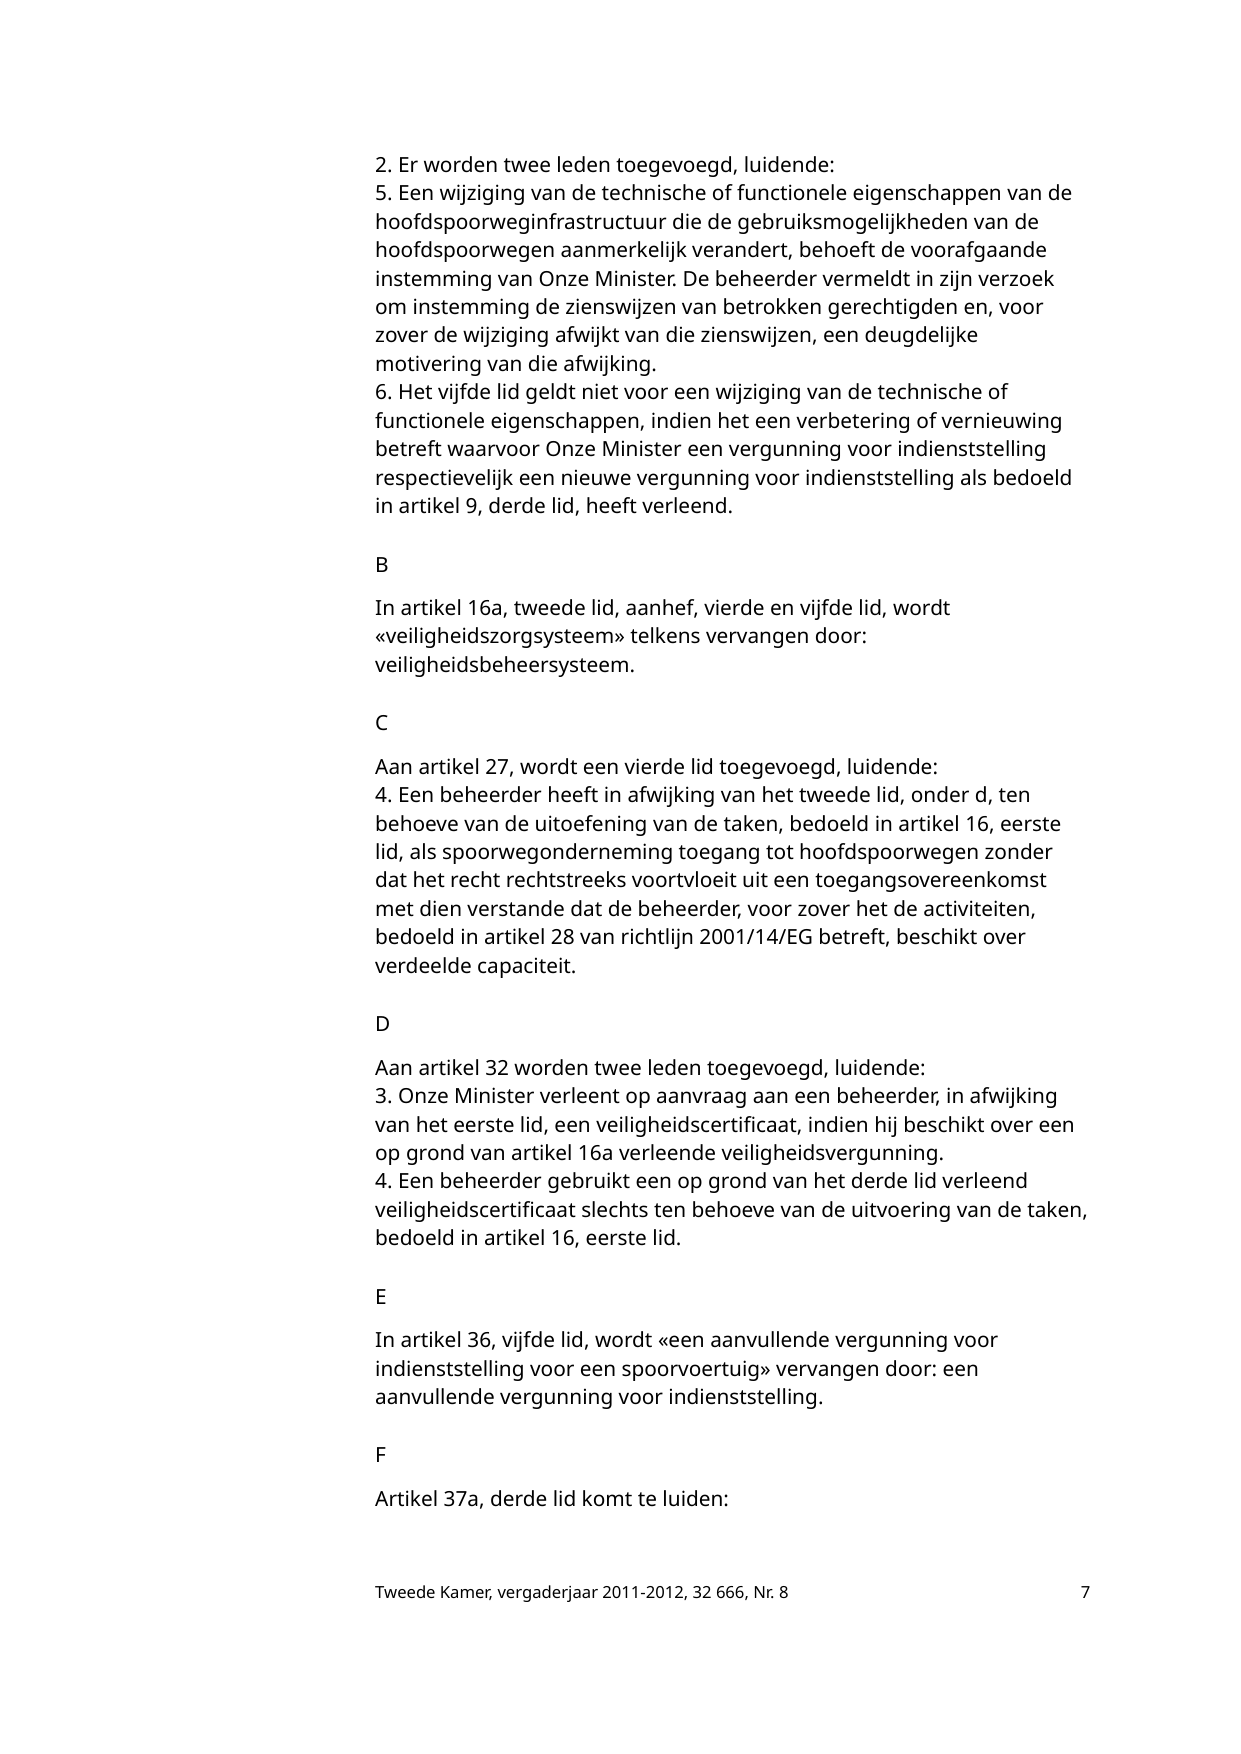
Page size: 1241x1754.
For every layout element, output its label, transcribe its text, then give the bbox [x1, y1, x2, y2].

text In artikel 36, vijfde lid, wordt «een aanvullende vergunning voor indienststelling voor een spoorvoertuig» vervangen door: een aanvullende vergunning voor indienststelling. [375, 1325, 1090, 1411]
text 4. Een beheerder gebruikt een op grond van het derde lid verleend veiligheidscertificaat slechts ten behoeve van de uitvoering van de taken, bedoeld in artikel 16, eerste lid. [375, 1167, 1090, 1252]
text Aan artikel 27, wordt een vierde lid toegevoegd, luidende: [375, 752, 1090, 780]
text Artikel 37a, derde lid komt te luiden: [375, 1484, 1090, 1512]
text 6. Het vijfde lid geldt niet voor een wijziging van de technische of functionele eigenschappen, indien het een verbetering of vernieuwing betreft waarvoor Onze Minister een vergunning voor indienststelling respectievelijk een nieuwe vergunning voor indienststelling als bedoeld in artikel 9, derde lid, heeft verleend. [375, 377, 1090, 520]
text 3. Onze Minister verleent op aanvraag aan een beheerder, in afwijking van het eerste lid, een veiligheidscertificaat, indien hij beschikt over een op grond van artikel 16a verleende veiligheidsvergunning. [375, 1081, 1090, 1167]
text Aan artikel 32 worden twee leden toegevoegd, luidende: [375, 1053, 1090, 1081]
text C [375, 708, 1090, 737]
text F [375, 1441, 1090, 1469]
text 5. Een wijziging van de technische of functionele eigenschappen van de hoofdspoorweginfrastructuur die de gebruiksmogelijkheden van de hoofdspoorwegen aanmerkelijk verandert, behoeft de voorafgaande instemming van Onze Minister. De beheerder vermeldt in zijn verzoek om instemming de zienswijzen van betrokken gerechtigden en, voor zover de wijziging afwijkt van die zienswijzen, een deugdelijke motivering van die afwijking. [375, 178, 1090, 377]
text D [375, 1009, 1090, 1038]
text B [375, 550, 1090, 578]
text 4. Een beheerder heeft in afwijking van het tweede lid, onder d, ten behoeve van de uitoefening van de taken, bedoeld in artikel 16, eerste lid, als spoorwegonderneming toegang tot hoofdspoorwegen zonder dat het recht rechtstreeks voortvloeit uit een toegangsovereenkomst met dien verstande dat de beheerder, voor zover het de activiteiten, bedoeld in artikel 28 van richtlijn 2001/14/EG betreft, beschikt over verdeelde capaciteit. [375, 780, 1090, 979]
text 2. Er worden twee leden toegevoegd, luidende: [375, 150, 1090, 178]
text In artikel 16a, tweede lid, aanhef, vierde en vijfde lid, wordt «veiligheidszorgsysteem» telkens vervangen door: veiligheidsbeheersysteem. [375, 593, 1090, 678]
text E [375, 1282, 1090, 1310]
